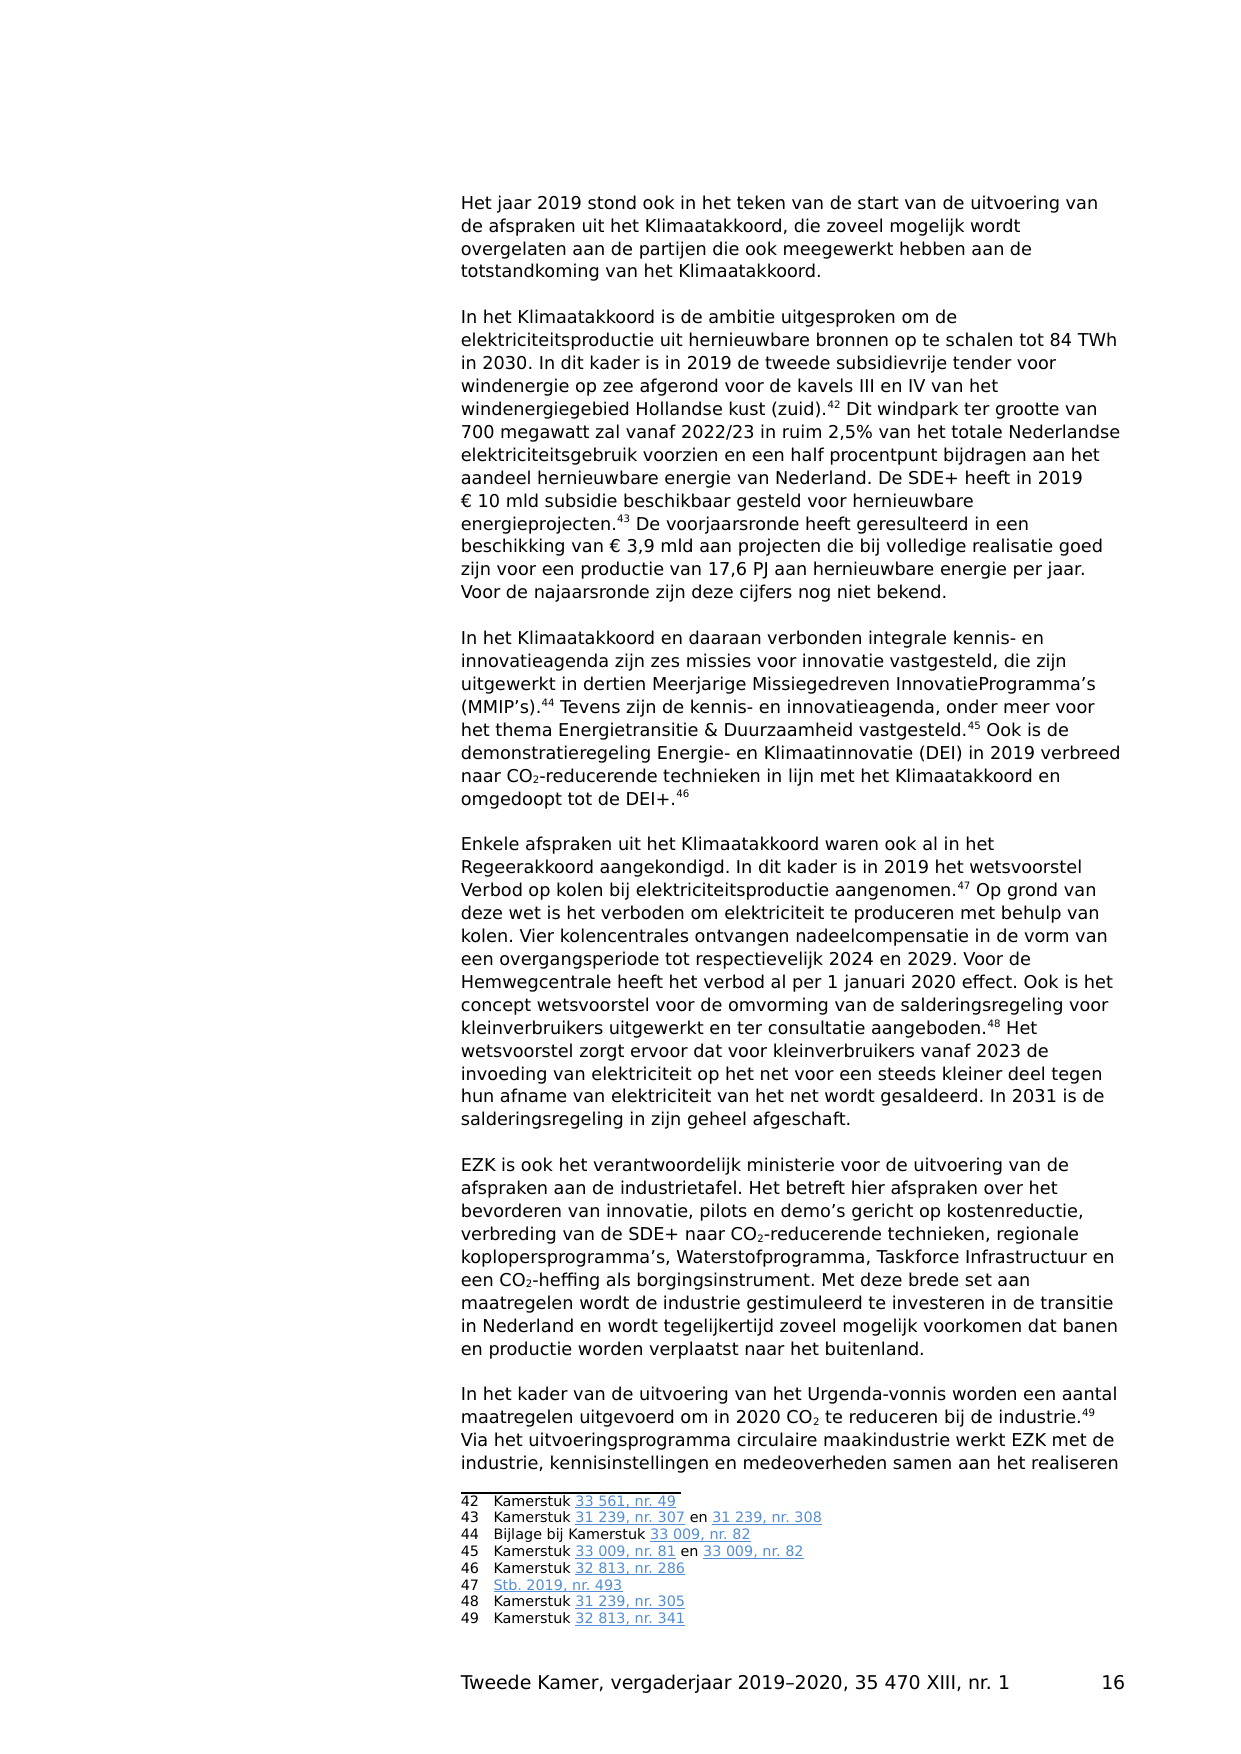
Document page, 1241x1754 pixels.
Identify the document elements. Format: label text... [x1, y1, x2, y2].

text __Kamerstuk 31 239, nr. 305 [461, 1593, 1125, 1610]
text __Kamerstuk 33 561, nr. 49 [461, 1493, 1125, 1509]
text Enkele afspraken uit het Klimaatakkoord waren ook al in het Regeerakkoord aangekondigd. In dit kader is in 2019 het wetsvoorstel Verbod op kolen bij elektriciteitsproductie aangenomen. Op grond van deze wet is het verboden om elektriciteit te produceren met behulp van kolen. Vier kolencentrales ontvangen nadeelcompensatie in de vorm van een overgangsperiode tot respectievelijk 2024 en 2029. Voor de Hemwegcentrale heeft het verbod al per 1 januari 2020 effect. Ook is het concept wetsvoorstel voor de omvorming van de salderingsregeling voor kleinverbruikers uitgewerkt en ter consultatie aangeboden. Het wetsvoorstel zorgt ervoor dat voor kleinverbruikers vanaf 2023 de invoeding van elektriciteit op het net voor een steeds kleiner deel tegen hun afname van elektriciteit van het net wordt gesaldeerd. In 2031 is de salderingsregeling in zijn geheel afgeschaft. [461, 832, 1125, 1130]
text __Bijlage bij Kamerstuk 33 009, nr. 82 [461, 1526, 1125, 1543]
text In het Klimaatakkoord en daaraan verbonden integrale kennis- en innovatieagenda zijn zes missies voor innovatie vastgesteld, die zijn uitgewerkt in dertien Meerjarige Missiegedreven InnovatieProgramma’s (MMIP’s). Tevens zijn de kennis- en innovatieagenda, onder meer voor het thema Energietransitie & Duurzaamheid vastgesteld. Ook is de demonstratieregeling Energie- en Klimaatinnovatie (DEI) in 2019 verbreed naar CO2-reducerende technieken in lijn met het Klimaatakkoord en omgedoopt tot de DEI+. [461, 626, 1125, 809]
text __Kamerstuk 32 813, nr. 286 [461, 1560, 1125, 1577]
text __Kamerstuk 31 239, nr. 307 en 31 239, nr. 308 [461, 1509, 1125, 1526]
text In het kader van de uitvoering van het Urgenda-vonnis worden een aantal maatregelen uitgevoerd om in 2020 CO2 te reduceren bij de industrie. Via het uitvoeringsprogramma circulaire maakindustrie werkt EZK met de industrie, kennisinstellingen en medeoverheden samen aan het realiseren [461, 1382, 1125, 1474]
text Het jaar 2019 stond ook in het teken van de start van de uitvoering van de afspraken uit het Klimaatakkoord, die zoveel mogelijk wordt overgelaten aan de partijen die ook meegewerkt hebben aan de totstandkoming van het Klimaatakkoord. [461, 191, 1125, 282]
text __Kamerstuk 33 009, nr. 81 en 33 009, nr. 82 [461, 1543, 1125, 1560]
text __Kamerstuk 32 813, nr. 341 [461, 1610, 1125, 1627]
text __Stb. 2019, nr. 493 [461, 1577, 1125, 1593]
text EZK is ook het verantwoordelijk ministerie voor de uitvoering van de afspraken aan de industrietafel. Het betreft hier afspraken over het bevorderen van innovatie, pilots en demo’s gericht op kostenreductie, verbreding van de SDE+ naar CO2-reducerende technieken, regionale koplopersprogramma’s, Waterstofprogramma, Taskforce Infrastructuur en een CO2-heffing als borgingsinstrument. Met deze brede set aan maatregelen wordt de industrie gestimuleerd te investeren in de transitie in Nederland en wordt tegelijkertijd zoveel mogelijk voorkomen dat banen en productie worden verplaatst naar het buitenland. [461, 1153, 1125, 1359]
text In het Klimaatakkoord is de ambitie uitgesproken om de elektriciteitsproductie uit hernieuwbare bronnen op te schalen tot 84 TWh in 2030. In dit kader is in 2019 de tweede subsidievrije tender voor windenergie op zee afgerond voor de kavels III en IV van het windenergiegebied Hollandse kust (zuid). Dit windpark ter grootte van 700 megawatt zal vanaf 2022/23 in ruim 2,5% van het totale Nederlandse elektriciteitsgebruik voorzien en een half procentpunt bijdragen aan het aandeel hernieuwbare energie van Nederland. De SDE+ heeft in 2019 € 10 mld subsidie beschikbaar gesteld voor hernieuwbare energieprojecten. De voorjaarsronde heeft geresulteerd in een beschikking van € 3,9 mld aan projecten die bij volledige realisatie goed zijn voor een productie van 17,6 PJ aan hernieuwbare energie per jaar. Voor de najaarsronde zijn deze cijfers nog niet bekend. [461, 305, 1125, 603]
